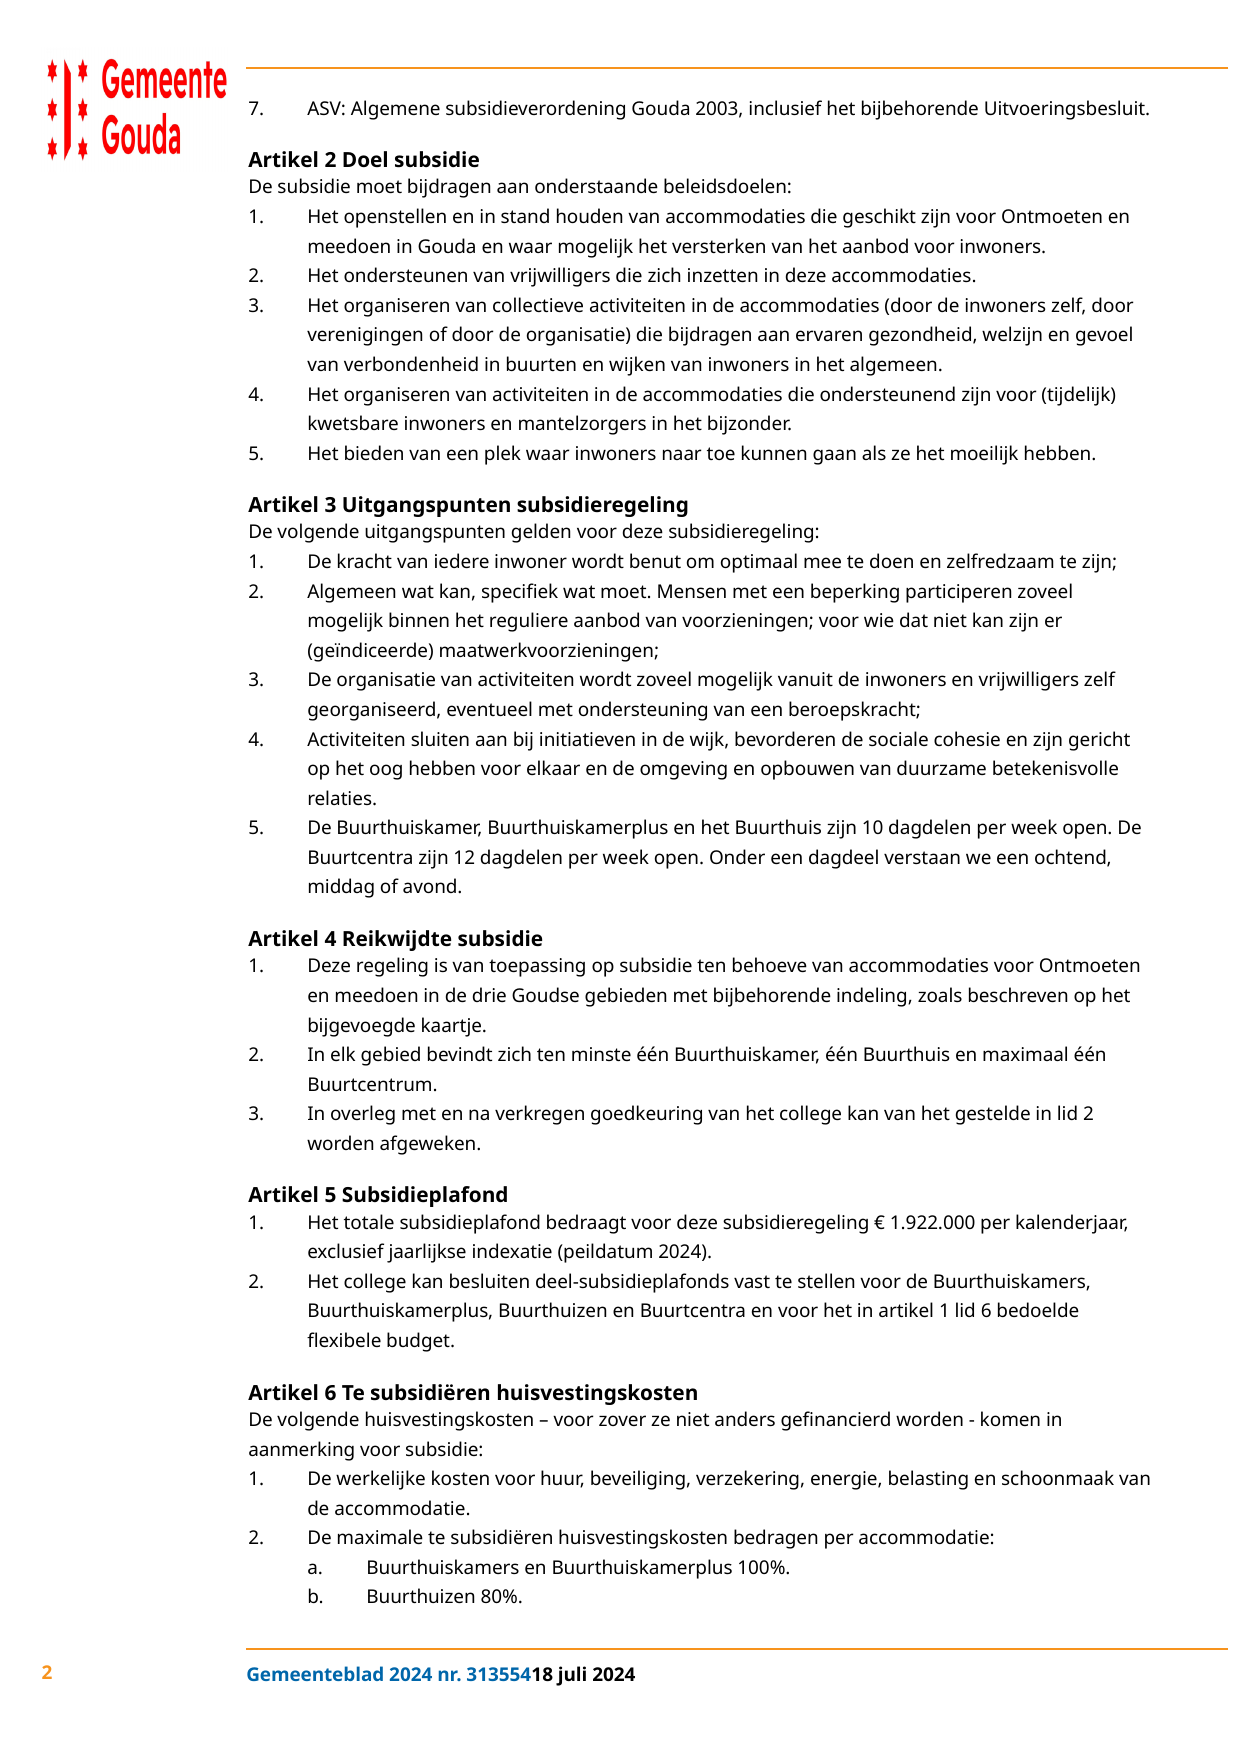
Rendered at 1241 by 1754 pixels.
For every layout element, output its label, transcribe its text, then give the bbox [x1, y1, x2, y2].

text Artikel 4 Reikwijdte subsidie [248, 924, 1152, 953]
list De kracht van iedere inwoner wordt benut om optimaal mee te doen en zelfredzaam te zijn; [248, 548, 1152, 574]
text Artikel 2 Doel subsidie [248, 145, 1152, 174]
list Het organiseren van activiteiten in de accommodaties die ondersteunend zijn voor (tijdelijk) kwetsbare inwoners en mantelzorgers in het bijzonder. [248, 381, 1152, 436]
list De Buurthuiskamer, Buurthuiskamerplus en het Buurthuis zijn 10 dagdelen per week open. De Buurtcentra zijn 12 dagdelen per week open. Onder een dagdeel verstaan we een ochtend, middag of avond. [248, 814, 1152, 899]
list Algemeen wat kan, specifiek wat moet. Mensen met een beperking participeren zoveel mogelijk binnen het reguliere aanbod van voorzieningen; voor wie dat niet kan zijn er (geïndiceerde) maatwerkvoorzieningen; [248, 578, 1152, 663]
picture [41, 47, 231, 172]
text De subsidie moet bijdragen aan onderstaande beleidsdoelen: [248, 174, 1152, 199]
text Artikel 5 Subsidieplafond [248, 1181, 1152, 1209]
list Het ondersteunen van vrijwilligers die zich inzetten in deze accommodaties. [248, 262, 1152, 288]
list Het openstellen en in stand houden van accommodaties die geschikt zijn voor Ontmoeten en meedoen in Gouda en waar mogelijk het versterken van het aanbod voor inwoners. [248, 203, 1152, 258]
list Buurthuiskamers en Buurthuiskamerplus 100%. [307, 1554, 1152, 1580]
text De volgende huisvestingskosten – voor zover ze niet anders gefinancierd worden - komen in aanmerking voor subsidie: [248, 1406, 1152, 1461]
text De volgende uitgangspunten gelden voor deze subsidieregeling: [248, 519, 1152, 544]
list ASV: Algemene subsidieverordening Gouda 2003, inclusief het bijbehorende Uitvoeringsbesluit. [248, 95, 1152, 121]
list In elk gebied bevindt zich ten minste één Buurthuiskamer, één Buurthuis en maximaal één Buurtcentrum. [248, 1041, 1152, 1097]
text Artikel 6 Te subsidiëren huisvestingskosten [248, 1378, 1152, 1406]
list Activiteiten sluiten aan bij initiatieven in de wijk, bevorderen de sociale cohesie en zijn gericht op het oog hebben voor elkaar en de omgeving en opbouwen van duurzame betekenisvolle relaties. [248, 726, 1152, 811]
list Het totale subsidieplafond bedraagt voor deze subsidieregeling € 1.922.000 per kalenderjaar, exclusief jaarlijkse indexatie (peildatum 2024). [248, 1209, 1152, 1264]
list In overleg met en na verkregen goedkeuring van het college kan van het gestelde in lid 2 worden afgeweken. [248, 1101, 1152, 1156]
list Het organiseren van collectieve activiteiten in de accommodaties (door de inwoners zelf, door verenigingen of door de organisatie) die bijdragen aan ervaren gezondheid, welzijn en gevoel van verbondenheid in buurten en wijken van inwoners in het algemeen. [248, 292, 1152, 377]
list De organisatie van activiteiten wordt zoveel mogelijk vanuit de inwoners en vrijwilligers zelf georganiseerd, eventueel met ondersteuning van een beroepskracht; [248, 667, 1152, 722]
list Deze regeling is van toepassing op subsidie ten behoeve van accommodaties voor Ontmoeten en meedoen in de drie Goudse gebieden met bijbehorende indeling, zoals beschreven op het bijgevoegde kaartje. [248, 953, 1152, 1037]
list De maximale te subsidiëren huisvestingskosten bedragen per accommodatie: [248, 1524, 1152, 1550]
list Het bieden van een plek waar inwoners naar toe kunnen gaan als ze het moeilijk hebben. [248, 440, 1152, 466]
list Buurthuizen 80%. [307, 1584, 1152, 1609]
list Het college kan besluiten deel-subsidieplafonds vast te stellen voor de Buurthuiskamers, Buurthuiskamerplus, Buurthuizen en Buurtcentra en voor het in artikel 1 lid 6 bedoelde flexibele budget. [248, 1268, 1152, 1353]
list De werkelijke kosten voor huur, beveiliging, verzekering, energie, belasting en schoonmaak van de accommodatie. [248, 1465, 1152, 1521]
text Artikel 3 Uitgangspunten subsidieregeling [248, 490, 1152, 519]
